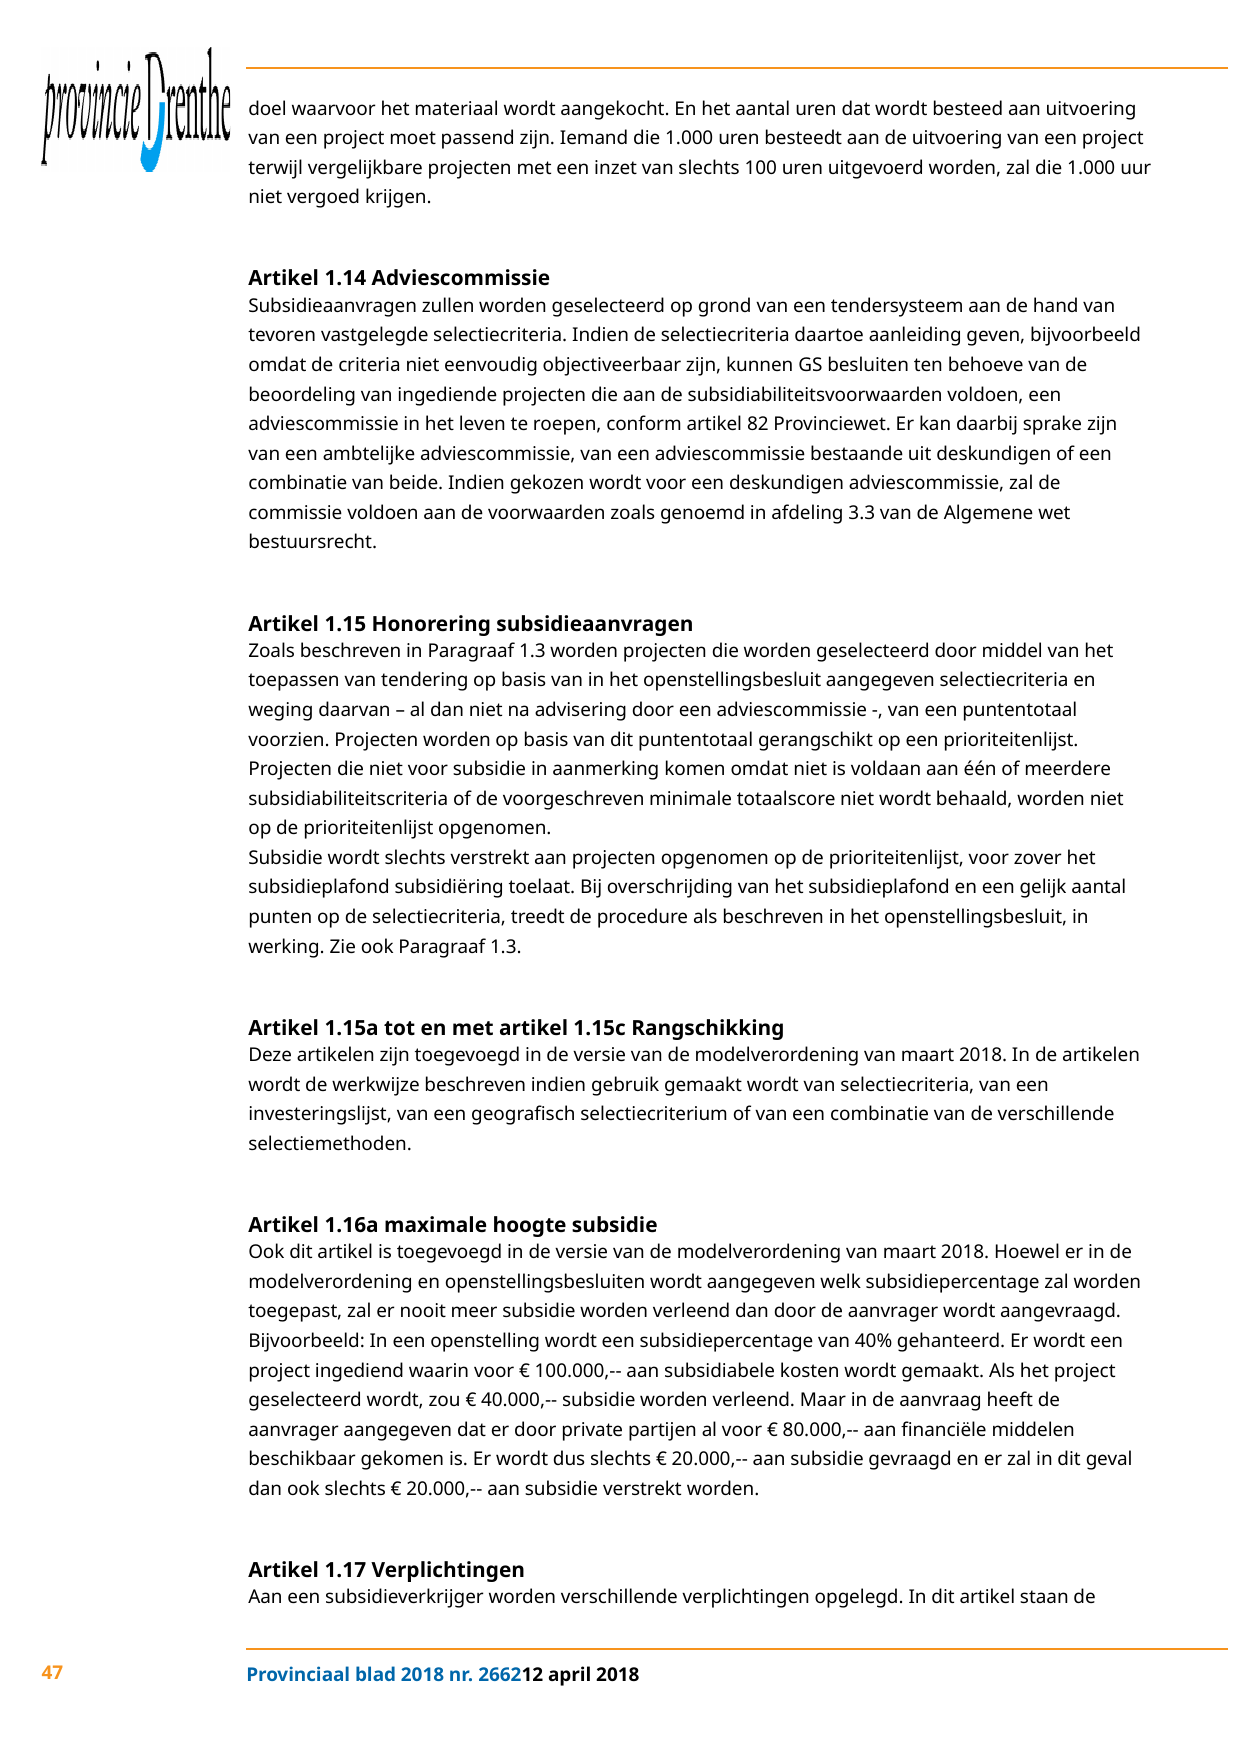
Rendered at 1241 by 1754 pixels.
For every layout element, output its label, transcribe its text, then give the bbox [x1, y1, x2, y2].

text Subsidie wordt slechts verstrekt aan projecten opgenomen op de prioriteitenlijst, voor zover het subsidieplafond subsidiëring toelaat. Bij overschrijding van het subsidieplafond en een gelijk aantal punten op de selectiecriteria, treedt de procedure als beschreven in het openstellingsbesluit, in werking. Zie ook Paragraaf 1.3. [248, 844, 1152, 959]
text Deze artikelen zijn toegevoegd in de versie van de modelverordening van maart 2018. In de artikelen wordt de werkwijze beschreven indien gebruik gemaakt wordt van selectiecriteria, van een investeringslijst, van een geografisch selectiecriterium of van een combinatie van de verschillende selectiemethoden. [248, 1041, 1152, 1156]
text Subsidieaanvragen zullen worden geselecteerd op grond van een tendersysteem aan de hand van tevoren vastgelegde selectiecriteria. Indien de selectiecriteria daartoe aanleiding geven, bijvoorbeeld omdat de criteria niet eenvoudig objectiveerbaar zijn, kunnen GS besluiten ten behoeve van de beoordeling van ingediende projecten die aan de subsidiabiliteitsvoorwaarden voldoen, een adviescommissie in het leven te roepen, conform artikel 82 Provinciewet. Er kan daarbij sprake zijn van een ambtelijke adviescommissie, van een adviescommissie bestaande uit deskundigen of een combinatie van beide. Indien gekozen wordt voor een deskundigen adviescommissie, zal de commissie voldoen aan de voorwaarden zoals genoemd in afdeling 3.3 van de Algemene wet bestuursrecht. [248, 292, 1152, 554]
text Artikel 1.15a tot en met artikel 1.15c Rangschikking [248, 1013, 1152, 1041]
text Artikel 1.14 Adviescommissie [248, 263, 1152, 292]
text Ook dit artikel is toegevoegd in de versie van de modelverordening van maart 2018. Hoewel er in de modelverordening en openstellingsbesluiten wordt aangegeven welk subsidiepercentage zal worden toegepast, zal er nooit meer subsidie worden verleend dan door de aanvrager wordt aangevraagd. Bijvoorbeeld: In een openstelling wordt een subsidiepercentage van 40% gehanteerd. Er wordt een project ingediend waarin voor € 100.000,-- aan subsidiabele kosten wordt gemaakt. Als het project geselecteerd wordt, zou € 40.000,-- subsidie worden verleend. Maar in de aanvraag heeft de aanvrager aangegeven dat er door private partijen al voor € 80.000,-- aan financiële middelen beschikbaar gekomen is. Er wordt dus slechts € 20.000,-- aan subsidie gevraagd en er zal in dit geval dan ook slechts € 20.000,-- aan subsidie verstrekt worden. [248, 1238, 1152, 1501]
text Aan een subsidieverkrijger worden verschillende verplichtingen opgelegd. In dit artikel staan de [248, 1584, 1152, 1609]
text Artikel 1.16a maximale hoogte subsidie [248, 1210, 1152, 1238]
text Artikel 1.17 Verplichtingen [248, 1555, 1152, 1584]
text Zoals beschreven in Paragraaf 1.3 worden projecten die worden geselecteerd door middel van het toepassen van tendering op basis van in het openstellingsbesluit aangegeven selectiecriteria en weging daarvan – al dan niet na advisering door een adviescommissie -, van een puntentotaal voorzien. Projecten worden op basis van dit puntentotaal gerangschikt op een prioriteitenlijst. [248, 637, 1152, 752]
text Artikel 1.15 Honorering subsidieaanvragen [248, 609, 1152, 637]
picture [41, 47, 231, 172]
text Projecten die niet voor subsidie in aanmerking komen omdat niet is voldaan aan één of meerdere subsidiabiliteitscriteria of de voorgeschreven minimale totaalscore niet wordt behaald, worden niet op de prioriteitenlijst opgenomen. [248, 755, 1152, 840]
text doel waarvoor het materiaal wordt aangekocht. En het aantal uren dat wordt besteed aan uitvoering van een project moet passend zijn. Iemand die 1.000 uren besteedt aan de uitvoering van een project terwijl vergelijkbare projecten met een inzet van slechts 100 uren uitgevoerd worden, zal die 1.000 uur niet vergoed krijgen. [248, 95, 1152, 209]
